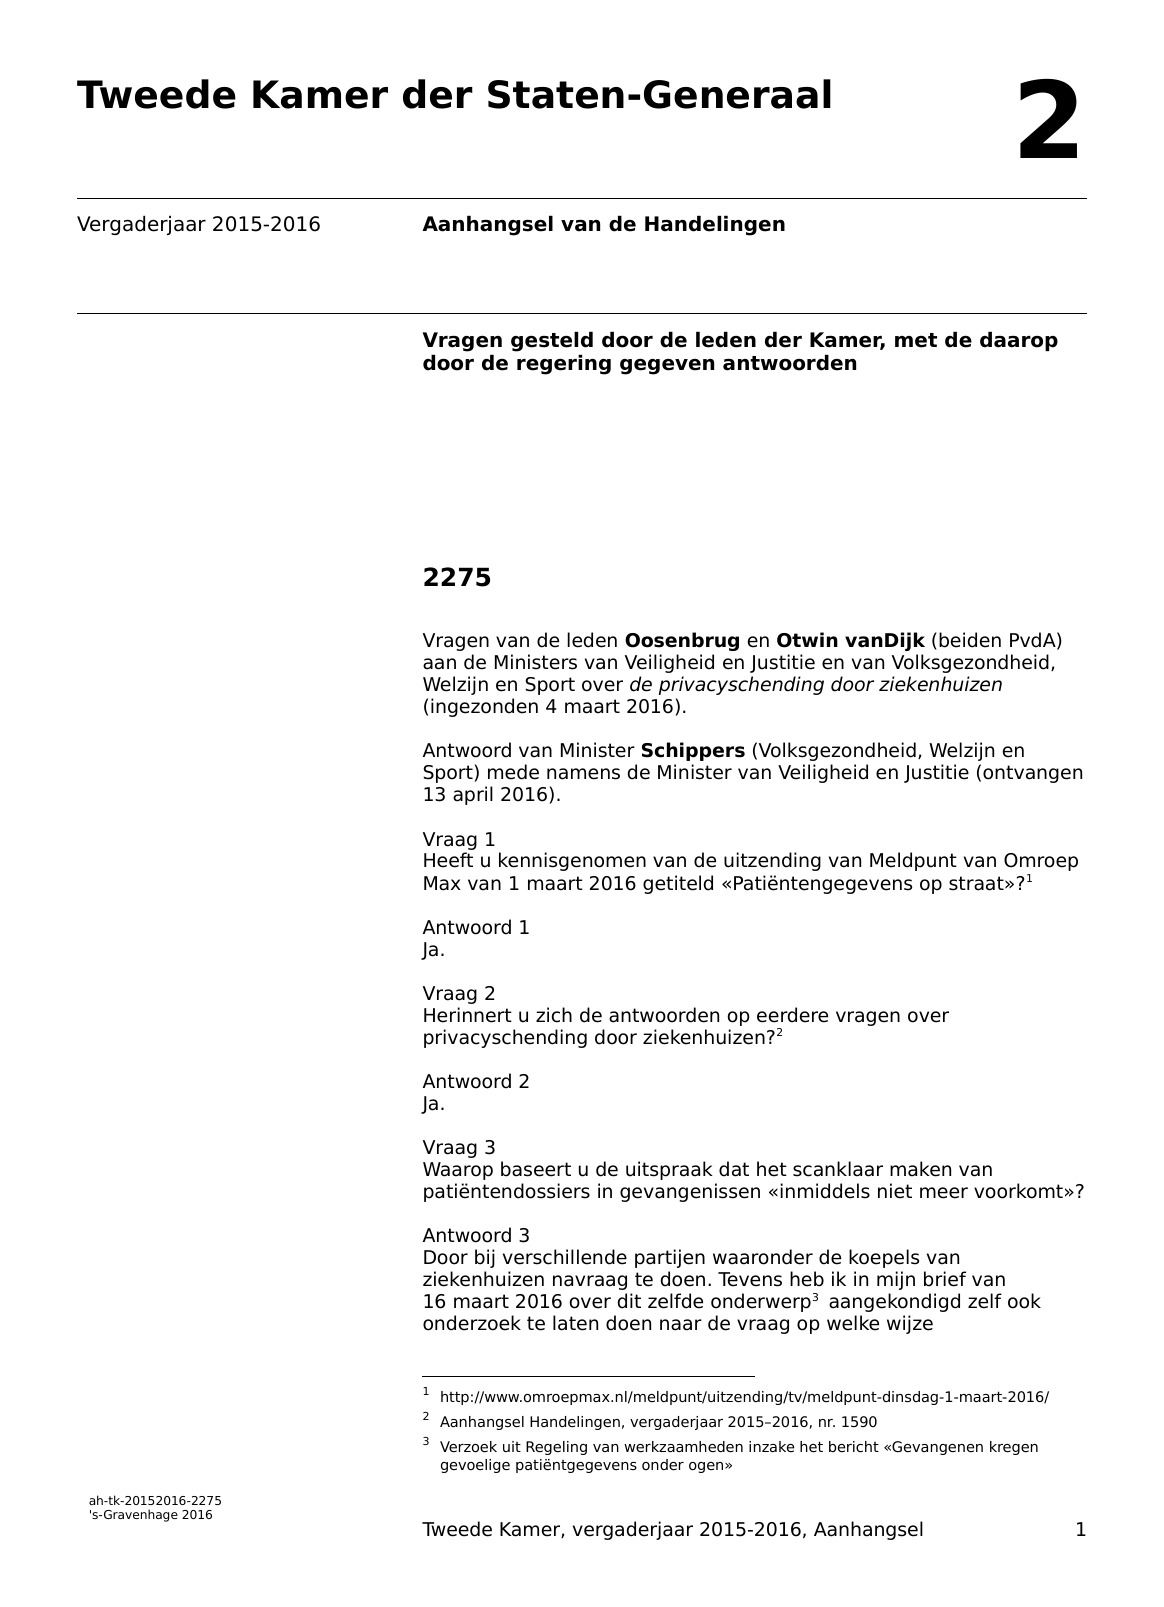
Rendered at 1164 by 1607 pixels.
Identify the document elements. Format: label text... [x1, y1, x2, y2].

text Vraag 1 [422, 828, 1087, 850]
table_cell [77, 314, 422, 375]
text 's-Gravenhage 2016 [88, 1508, 323, 1522]
text Antwoord 1 [422, 917, 1087, 938]
table_header Tweede Kamer der Staten-Generaal [77, 59, 886, 198]
text Antwoord 3 [422, 1225, 1087, 1247]
table_cell Vergaderjaar 2015-2016 [77, 199, 422, 313]
table_cell Vragen gesteld door de leden der Kamer, met de daarop door de regering gegeven antwoorden [422, 314, 1087, 375]
text Verzoek uit Regeling van werkzaamheden inzake het bericht «Gevangenen kregen gevoelige patiëntgegevens onder ogen» [422, 1435, 1087, 1474]
text 2275 [422, 563, 1087, 592]
table_header 2 [886, 59, 1087, 198]
text ah-tk-20152016-2275 [88, 1494, 323, 1508]
text Ja. [422, 1093, 1087, 1115]
text Herinnert u zich de antwoorden op eerdere vragen over privacyschending door ziekenhuizen? [422, 1005, 1087, 1049]
text Door bij verschillende partijen waaronder de koepels van ziekenhuizen navraag te doen. Tevens heb ik in mijn brief van 16 maart 2016 over dit zelfde onderwerp aangekondigd zelf ook onderzoek te laten doen naar de vraag op welke wijze [422, 1247, 1087, 1335]
text Vraag 3 [422, 1137, 1087, 1159]
text Vraag 2 [422, 983, 1087, 1005]
text Heeft u kennisgenomen van de uitzending van Meldpunt van Omroep Max van 1 maart 2016 getiteld «Patiëntengegevens op straat»? [422, 850, 1087, 894]
text Aanhangsel Handelingen, vergaderjaar 2015–2016, nr. 1590 [422, 1410, 1087, 1432]
text Vragen van de leden Oosenbrug en Otwin vanDijk (beiden PvdA) aan de Ministers van Veiligheid en Justitie en van Volksgezondheid, Welzijn en Sport over de privacyschending door ziekenhuizen (ingezonden 4 maart 2016). [422, 630, 1087, 718]
text Antwoord 2 [422, 1071, 1087, 1093]
text Antwoord van Minister Schippers (Volksgezondheid, Welzijn en Sport) mede namens de Minister van Veiligheid en Justitie (ontvangen 13 april 2016). [422, 740, 1087, 806]
table_cell Aanhangsel van de Handelingen [422, 199, 1087, 313]
text Ja. [422, 938, 1087, 961]
text http://www.omroepmax.nl/meldpunt/uitzending/tv/meldpunt-dinsdag-1-maart-2016/ [422, 1385, 1087, 1407]
text Waarop baseert u de uitspraak dat het scanklaar maken van patiëntendossiers in gevangenissen «inmiddels niet meer voorkomt»? [422, 1159, 1087, 1203]
